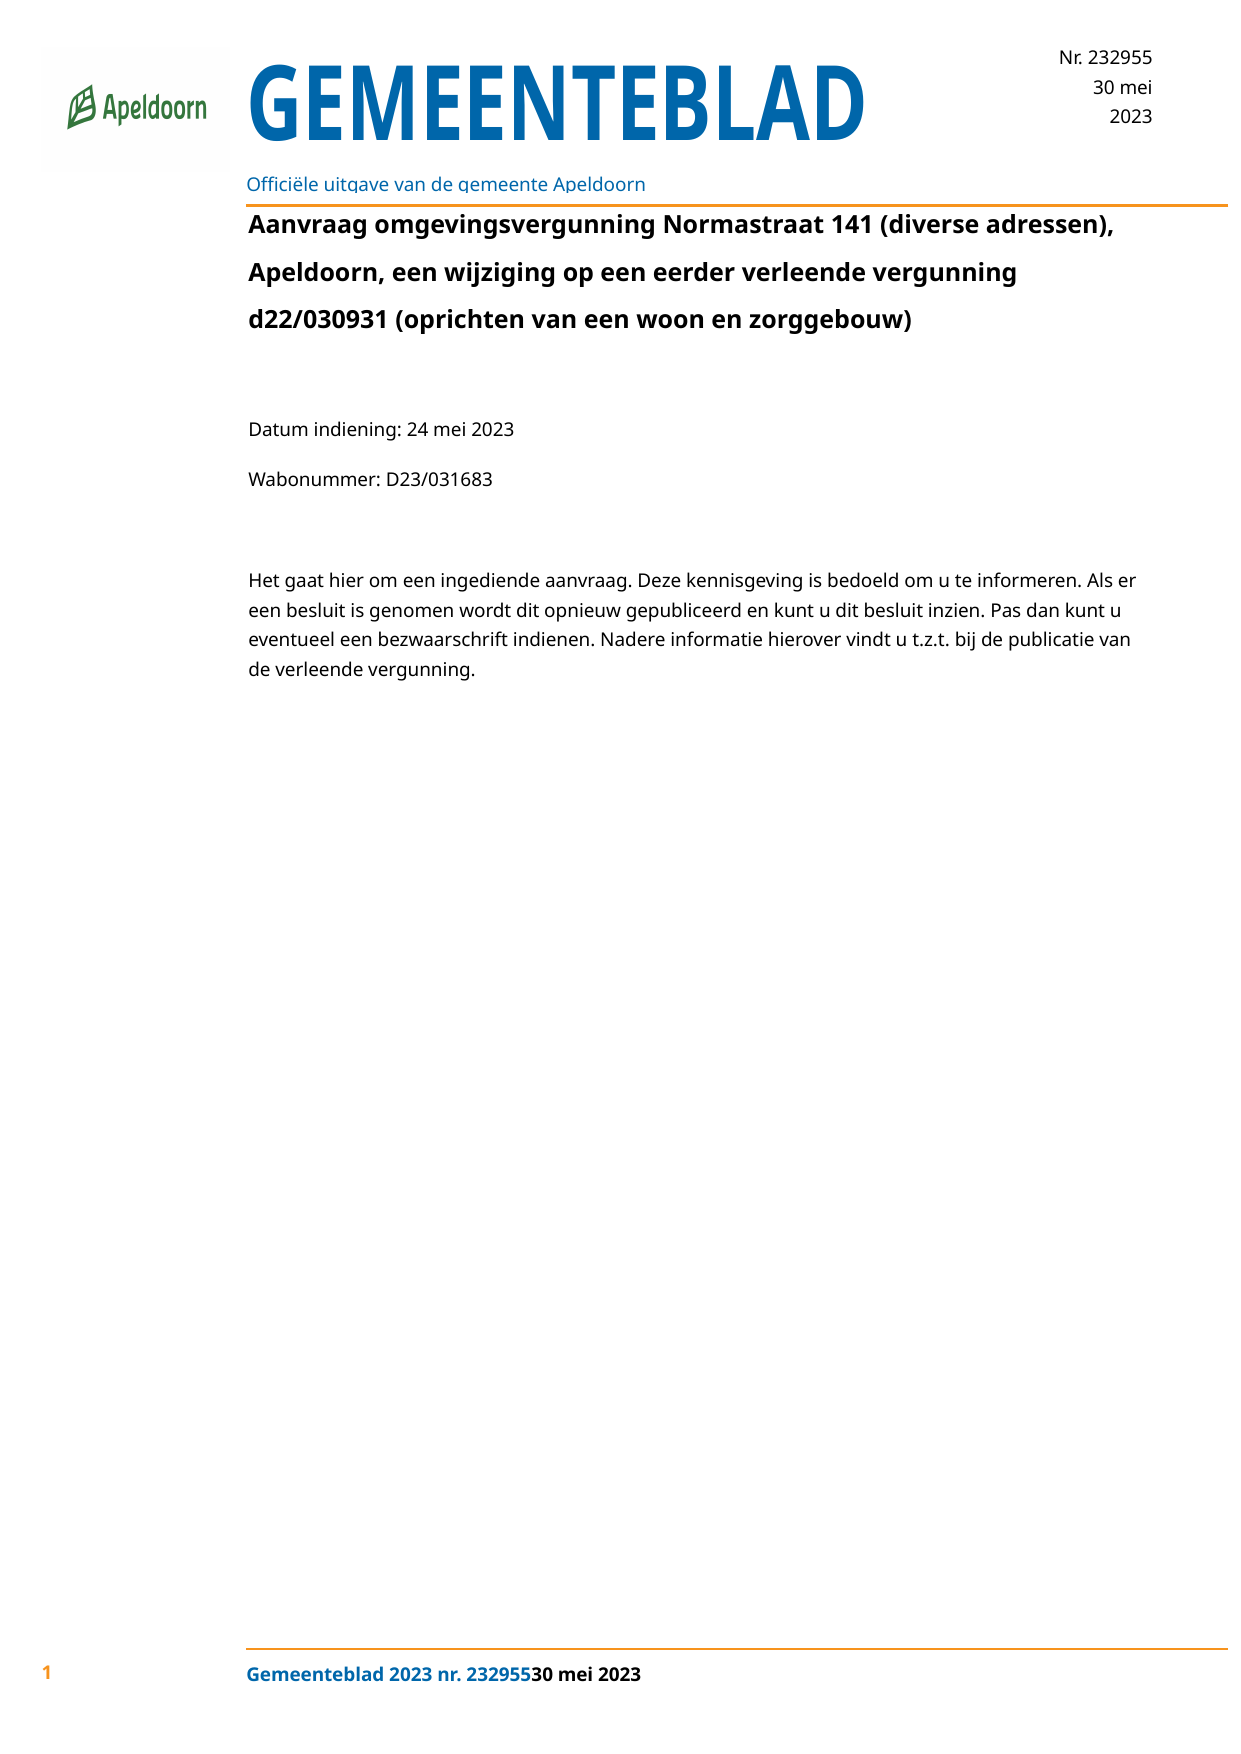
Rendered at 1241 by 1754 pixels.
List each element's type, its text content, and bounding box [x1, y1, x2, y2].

picture [41, 47, 231, 172]
text Aanvraag omgevingsvergunning Normastraat 141 (diverse adressen), Apeldoorn, een wijziging op een eerder verleende vergunning d22/030931 (oprichten van een woon en zorggebouw) [248, 207, 1152, 336]
text Wabonummer: D23/031683 [248, 466, 1152, 492]
text Datum indiening: 24 mei 2023 [248, 416, 1152, 442]
text Het gaat hier om een ingediende aanvraag. Deze kennisgeving is bedoeld om u te informeren. Als er een besluit is genomen wordt dit opnieuw gepubliceerd en kunt u dit besluit inzien. Pas dan kunt u eventueel een bezwaarschrift indienen. Nadere informatie hierover vindt u t.z.t. bij de publicatie van de verleende vergunning. [248, 567, 1152, 682]
